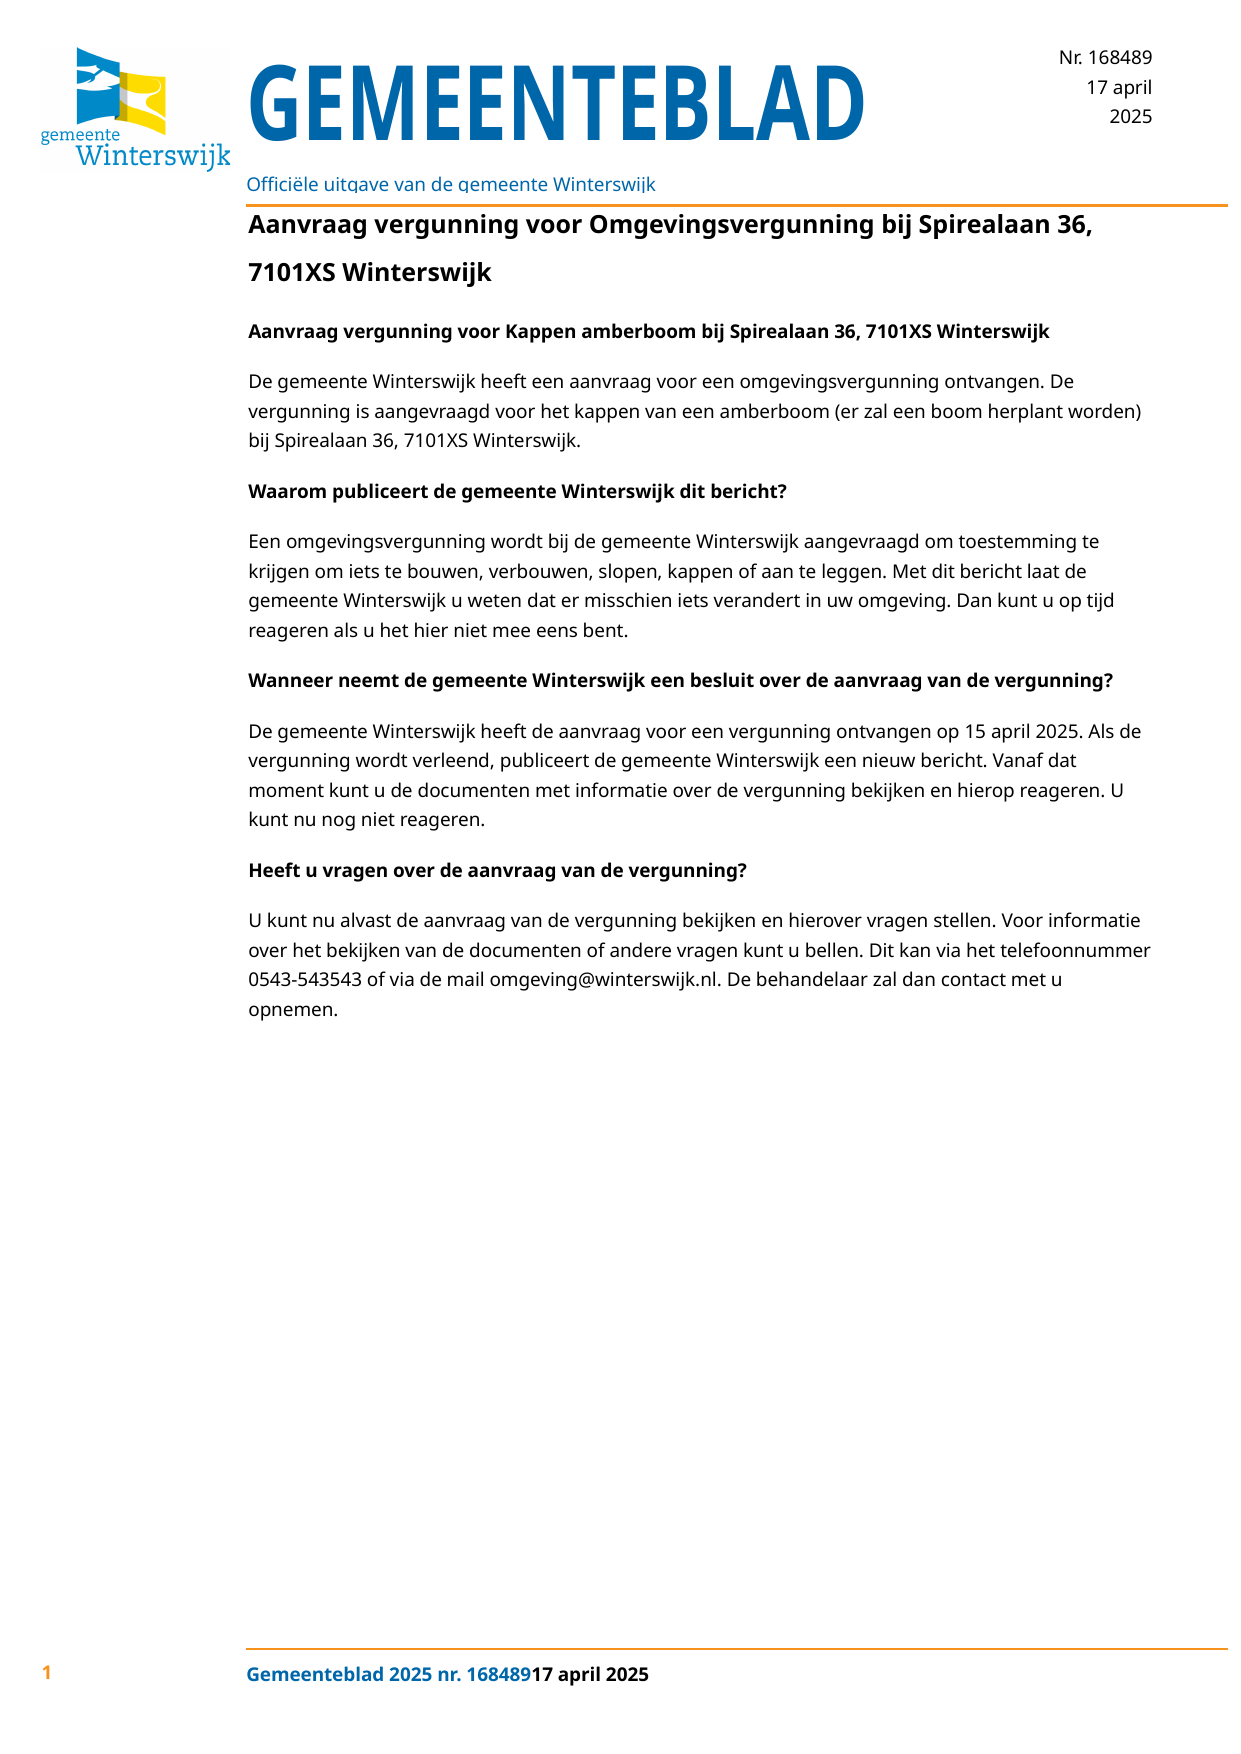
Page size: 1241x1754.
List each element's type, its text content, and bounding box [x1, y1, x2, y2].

picture [225, 153, 231, 162]
text De gemeente Winterswijk heeft een aanvraag voor een omgevingsvergunning ontvangen. De vergunning is aangevraagd voor het kappen van een amberboom (er zal een boom herplant worden) bij Spirealaan 36, 7101XS Winterswijk. [248, 368, 1152, 453]
text U kunt nu alvast de aanvraag van de vergunning bekijken en hierover vragen stellen. Voor informatie over het bekijken van de documenten of andere vragen kunt u bellen. Dit kan via het telefoonnummer 0543-543543 of via de mail omgeving@winterswijk.nl. De behandelaar zal dan contact met u opnemen. [248, 907, 1152, 1022]
text De gemeente Winterswijk heeft de aanvraag voor een vergunning ontvangen op 15 april 2025. Als de vergunning wordt verleend, publiceert de gemeente Winterswijk een nieuw bericht. Vanaf dat moment kunt u de documenten met informatie over de vergunning bekijken en hierop reageren. U kunt nu nog niet reageren. [248, 718, 1152, 832]
picture [41, 47, 231, 172]
text Een omgevingsvergunning wordt bij de gemeente Winterswijk aangevraagd om toestemming te krijgen om iets te bouwen, verbouwen, slopen, kappen of aan te leggen. Met dit bericht laat de gemeente Winterswijk u weten dat er misschien iets verandert in uw omgeving. Dan kunt u op tijd reageren als u het hier niet mee eens bent. [248, 528, 1152, 643]
text Heeft u vragen over de aanvraag van de vergunning? [248, 857, 1152, 883]
text Waarom publiceert de gemeente Winterswijk dit bericht? [248, 478, 1152, 504]
text Aanvraag vergunning voor Kappen amberboom bij Spirealaan 36, 7101XS Winterswijk [248, 318, 1152, 344]
text Wanneer neemt de gemeente Winterswijk een besluit over de aanvraag van de vergunning? [248, 667, 1152, 693]
text Aanvraag vergunning voor Omgevingsvergunning bij Spirealaan 36, 7101XS Winterswijk [248, 207, 1152, 288]
